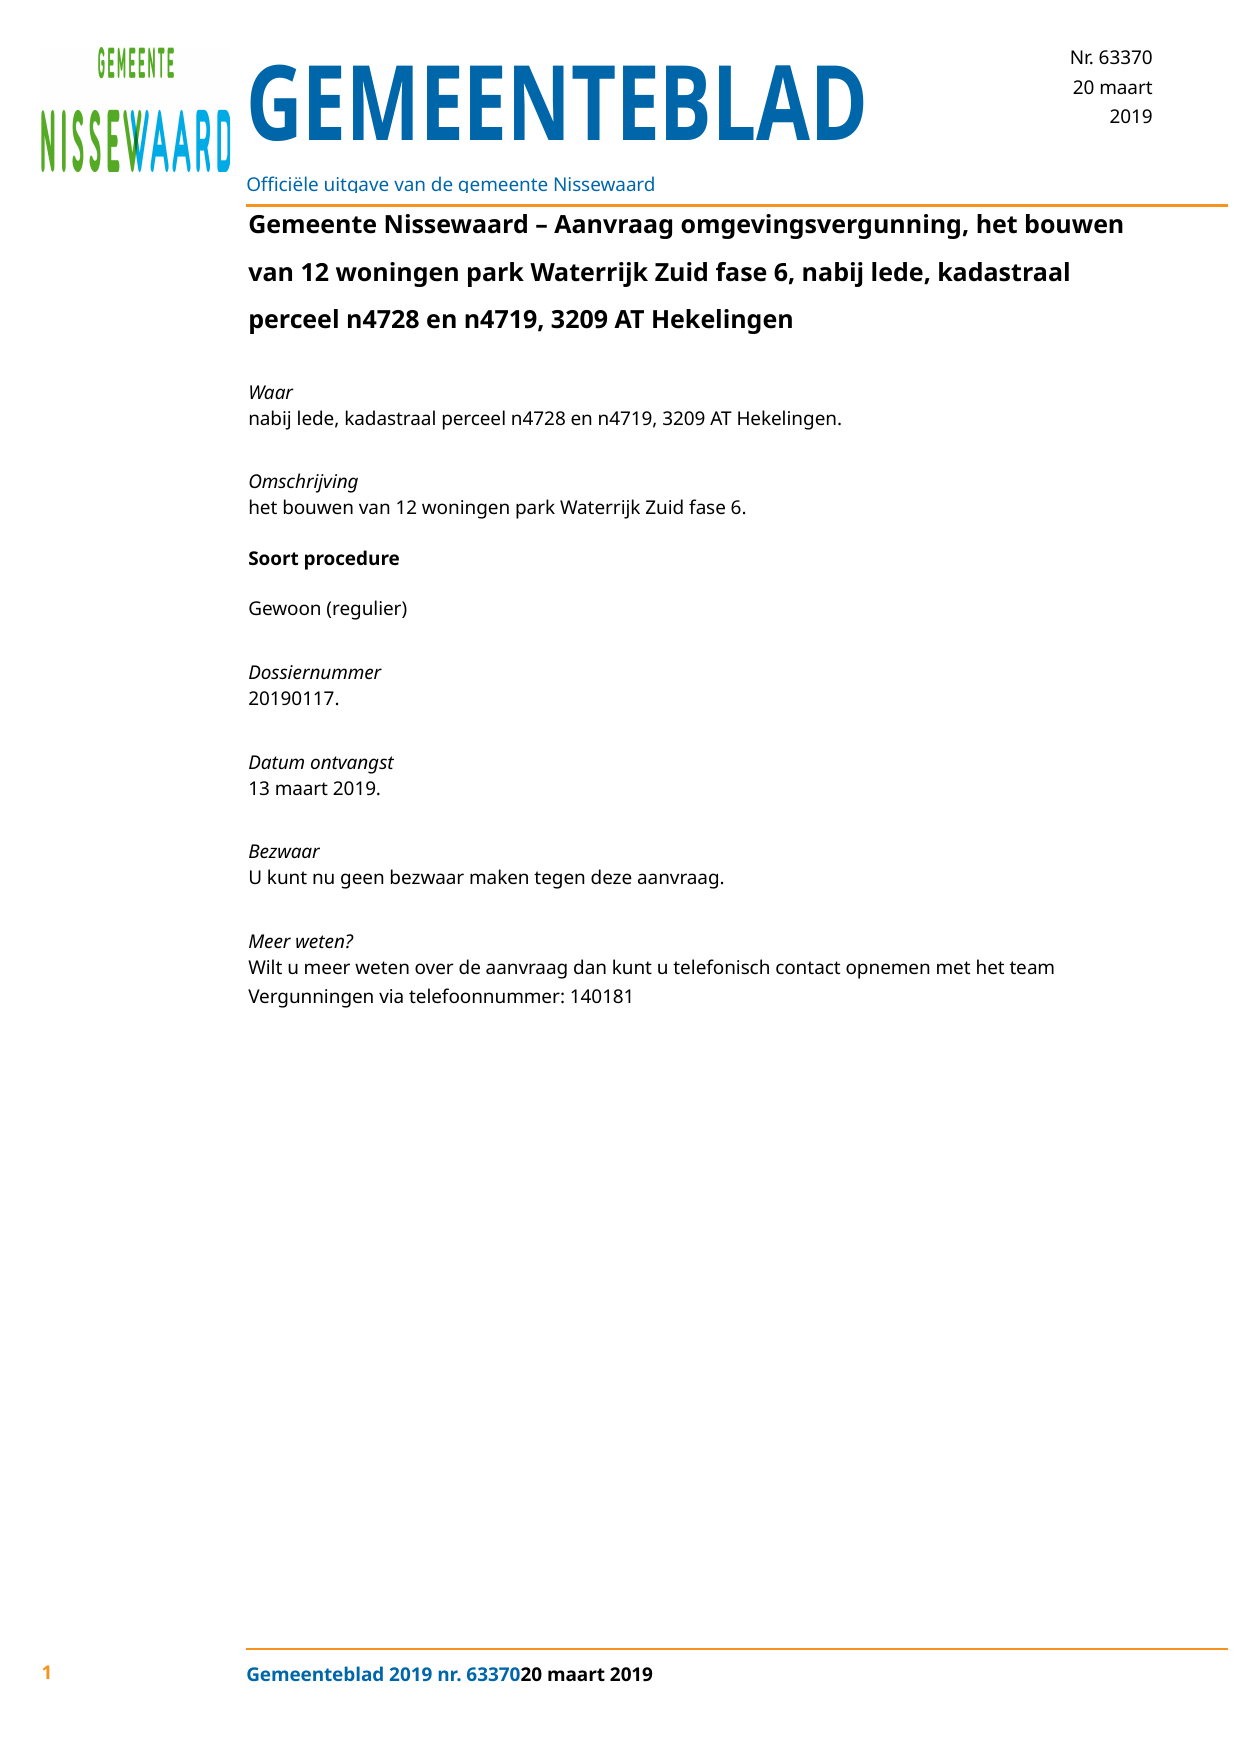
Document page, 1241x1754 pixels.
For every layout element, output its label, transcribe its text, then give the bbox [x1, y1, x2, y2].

text Datum ontvangst [248, 749, 1152, 775]
picture [176, 157, 187, 172]
picture [154, 157, 165, 172]
text Omschrijving [248, 469, 1152, 494]
picture [200, 151, 206, 172]
picture [41, 47, 231, 172]
text Gemeente Nissewaard – Aanvraag omgevingsvergunning, het bouwen van 12 woningen park Waterrijk Zuid fase 6, nabij lede, kadastraal perceel n4728 en n4719, 3209 AT Hekelingen [248, 207, 1152, 336]
picture [201, 122, 206, 138]
text 13 maart 2019. [248, 775, 1152, 800]
text Bezwaar [248, 839, 1152, 864]
picture [222, 122, 227, 160]
text Meer weten? [248, 928, 1152, 954]
text 20190117. [248, 685, 1152, 711]
text nabij lede, kadastraal perceel n4728 en n4719, 3209 AT Hekelingen. [248, 405, 1152, 431]
text Waar [248, 379, 1152, 405]
text het bouwen van 12 woningen park Waterrijk Zuid fase 6. [248, 494, 1152, 520]
text U kunt nu geen bezwaar maken tegen deze aanvraag. [248, 864, 1152, 890]
text Dossiernummer [248, 659, 1152, 685]
text Gewoon (regulier) [248, 595, 1152, 621]
text Wilt u meer weten over de aanvraag dan kunt u telefonisch contact opnemen met het team Vergunningen via telefoonnummer: 140181 [248, 954, 1152, 1009]
text Soort procedure [248, 545, 1152, 571]
